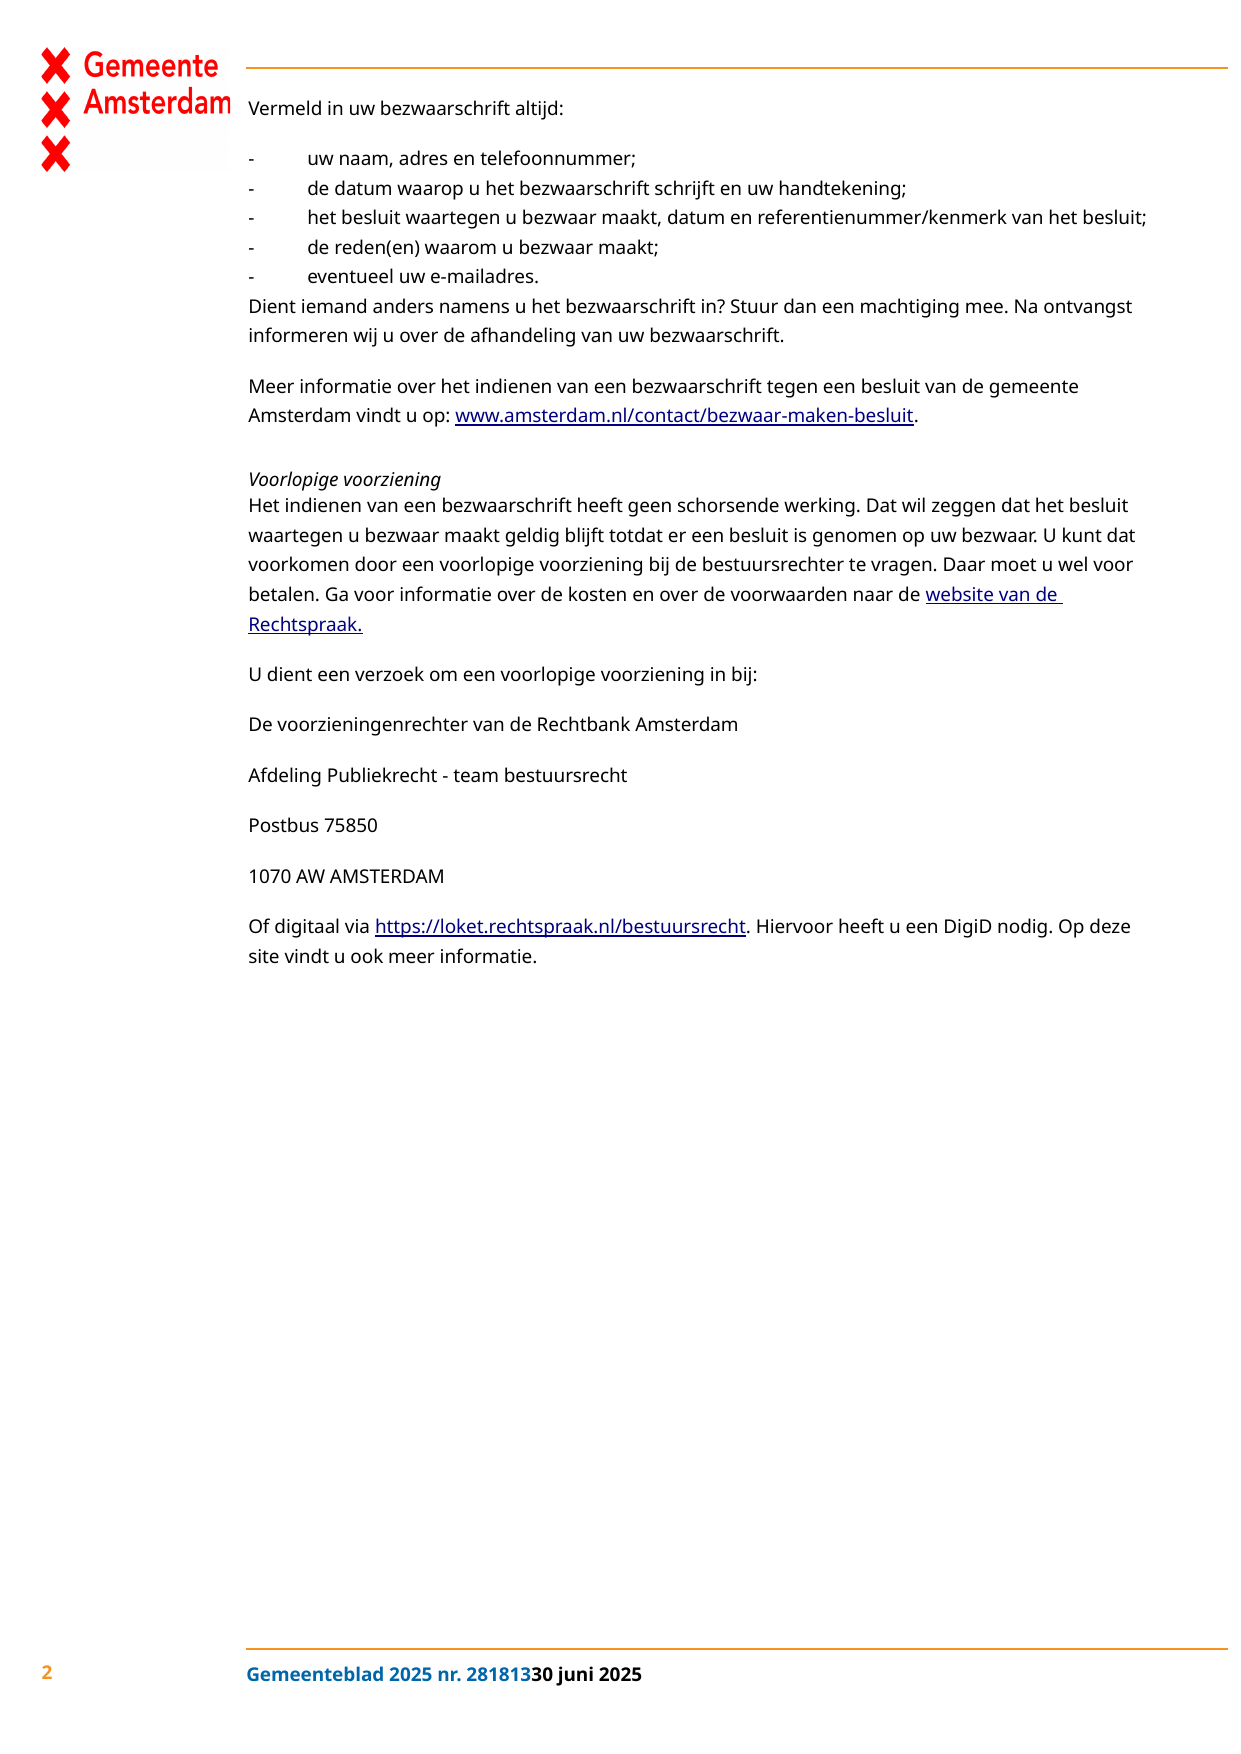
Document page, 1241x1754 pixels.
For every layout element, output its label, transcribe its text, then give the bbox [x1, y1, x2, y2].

text De voorzieningenrechter van de Rechtbank Amsterdam [248, 712, 1152, 737]
text Het indienen van een bezwaarschrift heeft geen schorsende werking. Dat wil zeggen dat het besluit waartegen u bezwaar maakt geldig blijft totdat er een besluit is genomen op uw bezwaar. U kunt dat voorkomen door een voorlopige voorziening bij de bestuursrechter te vragen. Daar moet u wel voor betalen. Ga voor informatie over de kosten en over de voorwaarden naar de website van de Rechtspraak. [248, 492, 1152, 636]
list uw naam, adres en telefoonnummer; [248, 145, 1152, 171]
list de reden(en) waarom u bezwaar maakt; [248, 234, 1152, 260]
text 1070 AW AMSTERDAM [248, 863, 1152, 888]
text Dient iemand anders namens u het bezwaarschrift in? Stuur dan een machtiging mee. Na ontvangst informeren wij u over de afhandeling van uw bezwaarschrift. [248, 293, 1152, 348]
text Postbus 75850 [248, 812, 1152, 838]
text Of digitaal via https://loket.rechtspraak.nl/bestuursrecht. Hiervoor heeft u een DigiD nodig. Op deze site vindt u ook meer informatie. [248, 913, 1152, 968]
list eventueel uw e-mailadres. [248, 263, 1152, 289]
text Voorlopige voorziening [248, 467, 1152, 492]
list het besluit waartegen u bezwaar maakt, datum en referentienummer/kenmerk van het besluit; [248, 204, 1152, 230]
text Meer informatie over het indienen van een bezwaarschrift tegen een besluit van de gemeente Amsterdam vindt u op: www.amsterdam.nl/contact/bezwaar-maken-besluit. [248, 373, 1152, 428]
text Vermeld in uw bezwaarschrift altijd: [248, 95, 1152, 121]
picture [41, 47, 231, 172]
list de datum waarop u het bezwaarschrift schrijft en uw handtekening; [248, 175, 1152, 201]
text Afdeling Publiekrecht - team bestuursrecht [248, 762, 1152, 788]
text U dient een verzoek om een voorlopige voorziening in bij: [248, 661, 1152, 687]
